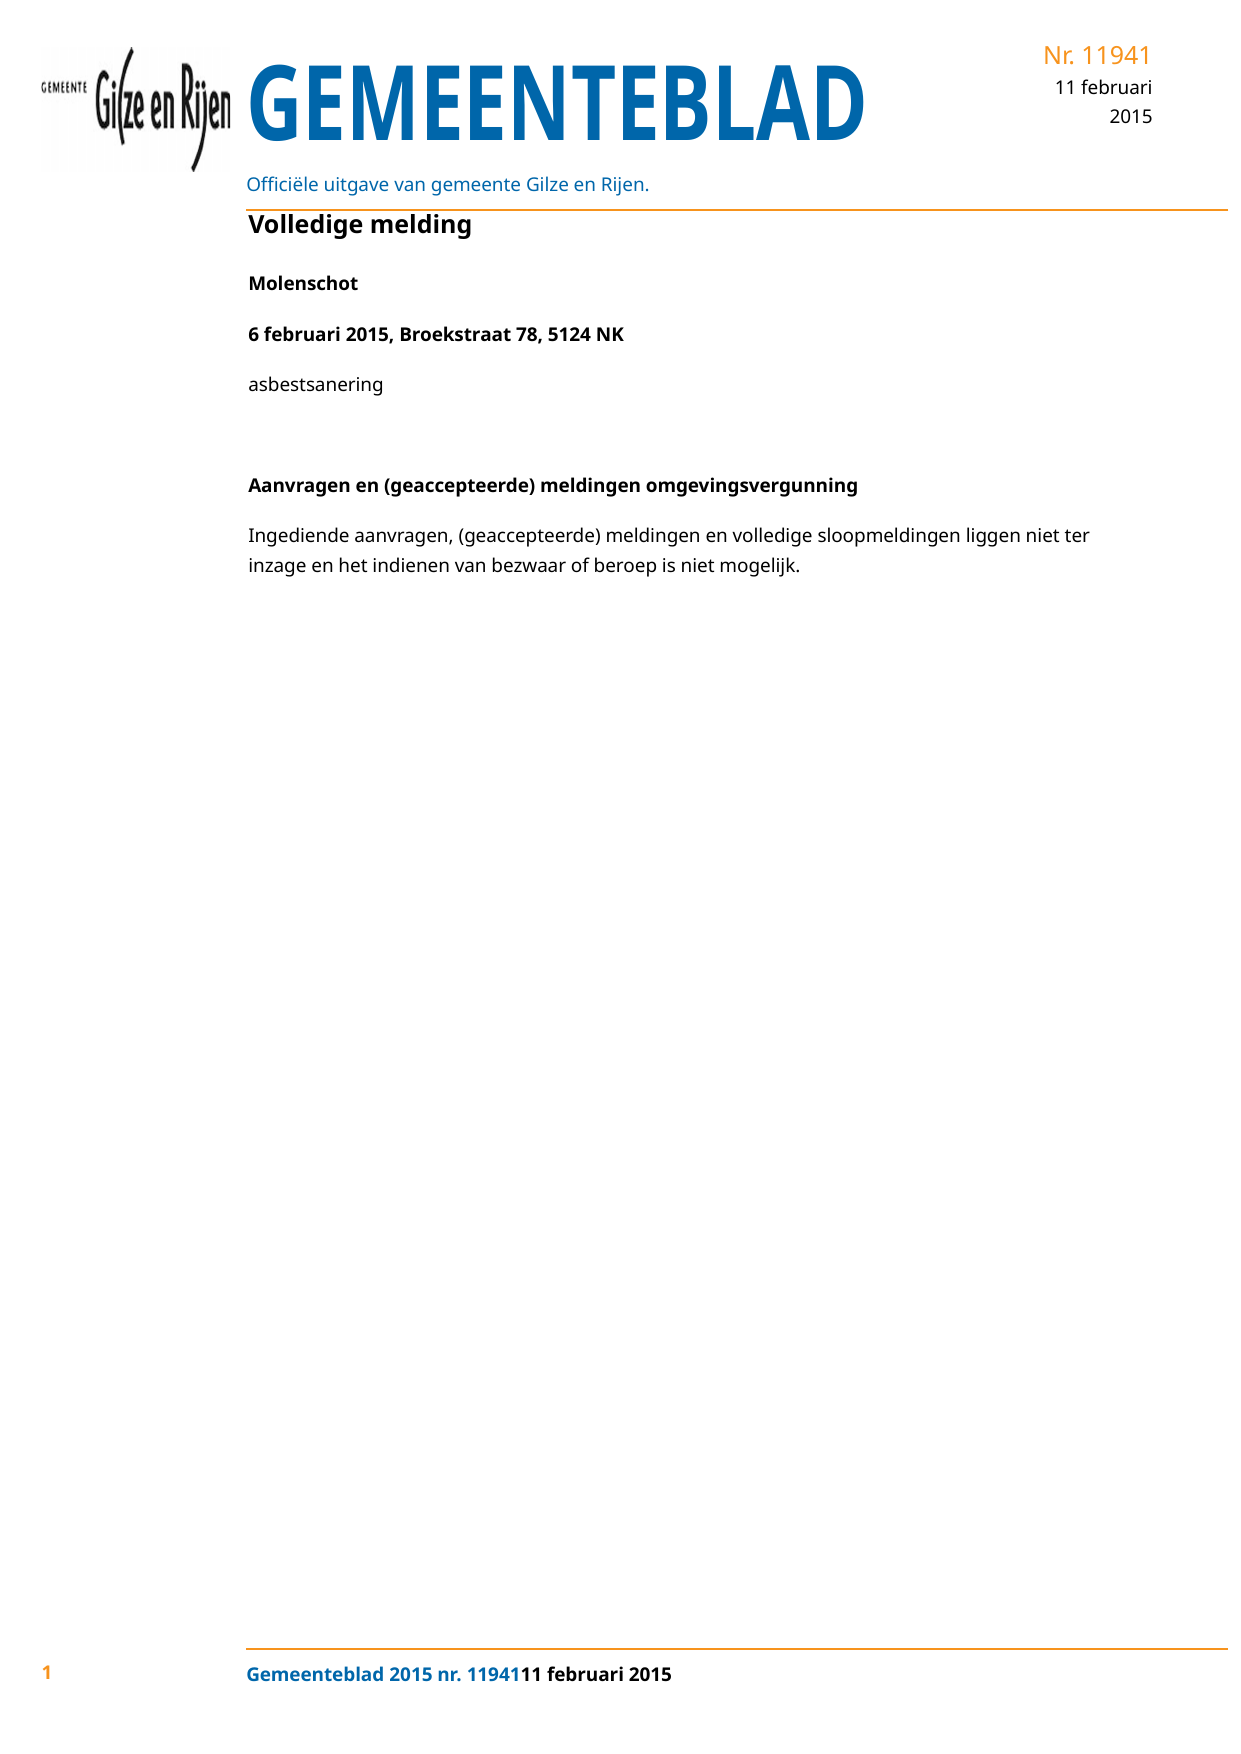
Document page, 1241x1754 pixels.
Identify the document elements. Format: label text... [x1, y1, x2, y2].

text Molenschot [248, 270, 1152, 296]
picture [41, 47, 231, 172]
text asbestsanering [248, 371, 1152, 397]
text Volledige melding [248, 211, 1152, 241]
text Ingediende aanvragen, (geaccepteerde) meldingen en volledige sloopmeldingen liggen niet ter inzage en het indienen van bezwaar of beroep is niet mogelijk. [248, 522, 1152, 578]
text Aanvragen en (geaccepteerde) meldingen omgevingsvergunning [248, 472, 1152, 498]
text 6 februari 2015, Broekstraat 78, 5124 NK [248, 321, 1152, 346]
